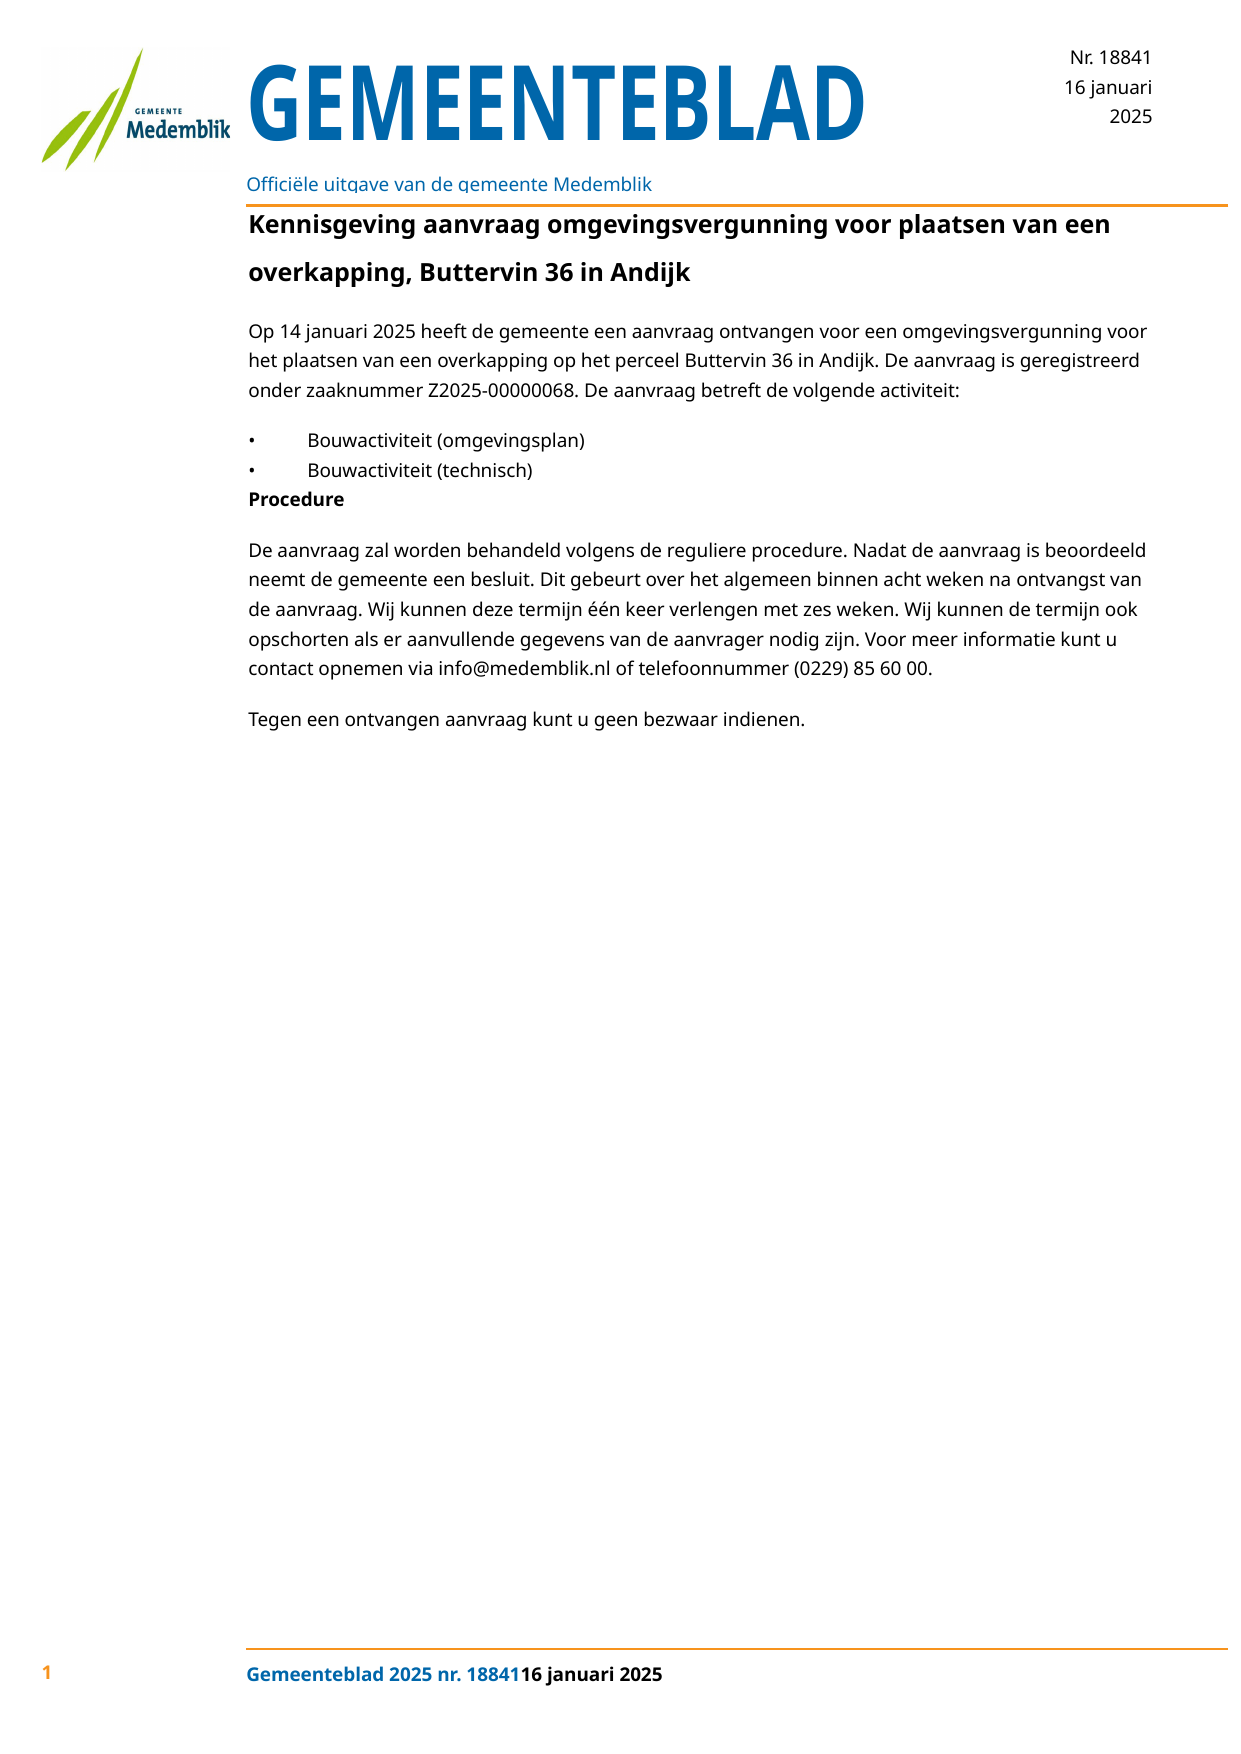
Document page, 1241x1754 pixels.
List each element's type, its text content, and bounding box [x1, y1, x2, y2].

text Tegen een ontvangen aanvraag kunt u geen bezwaar indienen. [248, 706, 1152, 732]
text De aanvraag zal worden behandeld volgens de reguliere procedure. Nadat de aanvraag is beoordeeld neemt de gemeente een besluit. Dit gebeurt over het algemeen binnen acht weken na ontvangst van de aanvraag. Wij kunnen deze termijn één keer verlengen met zes weken. Wij kunnen de termijn ook opschorten als er aanvullende gegevens van de aanvrager nodig zijn. Voor meer informatie kunt u contact opnemen via info@medemblik.nl of telefoonnummer (0229) 85 60 00. [248, 537, 1152, 681]
text Procedure [248, 487, 1152, 512]
list Bouwactiviteit (technisch) [248, 457, 1152, 483]
list Bouwactiviteit (omgevingsplan) [248, 427, 1152, 453]
text Kennisgeving aanvraag omgevingsvergunning voor plaatsen van een overkapping, Buttervin 36 in Andijk [248, 207, 1152, 288]
text Op 14 januari 2025 heeft de gemeente een aanvraag ontvangen voor een omgevingsvergunning voor het plaatsen van een overkapping op het perceel Buttervin 36 in Andijk. De aanvraag is geregistreerd onder zaaknummer Z2025-00000068. De aanvraag betreft de volgende activiteit: [248, 318, 1152, 403]
picture [41, 47, 231, 172]
